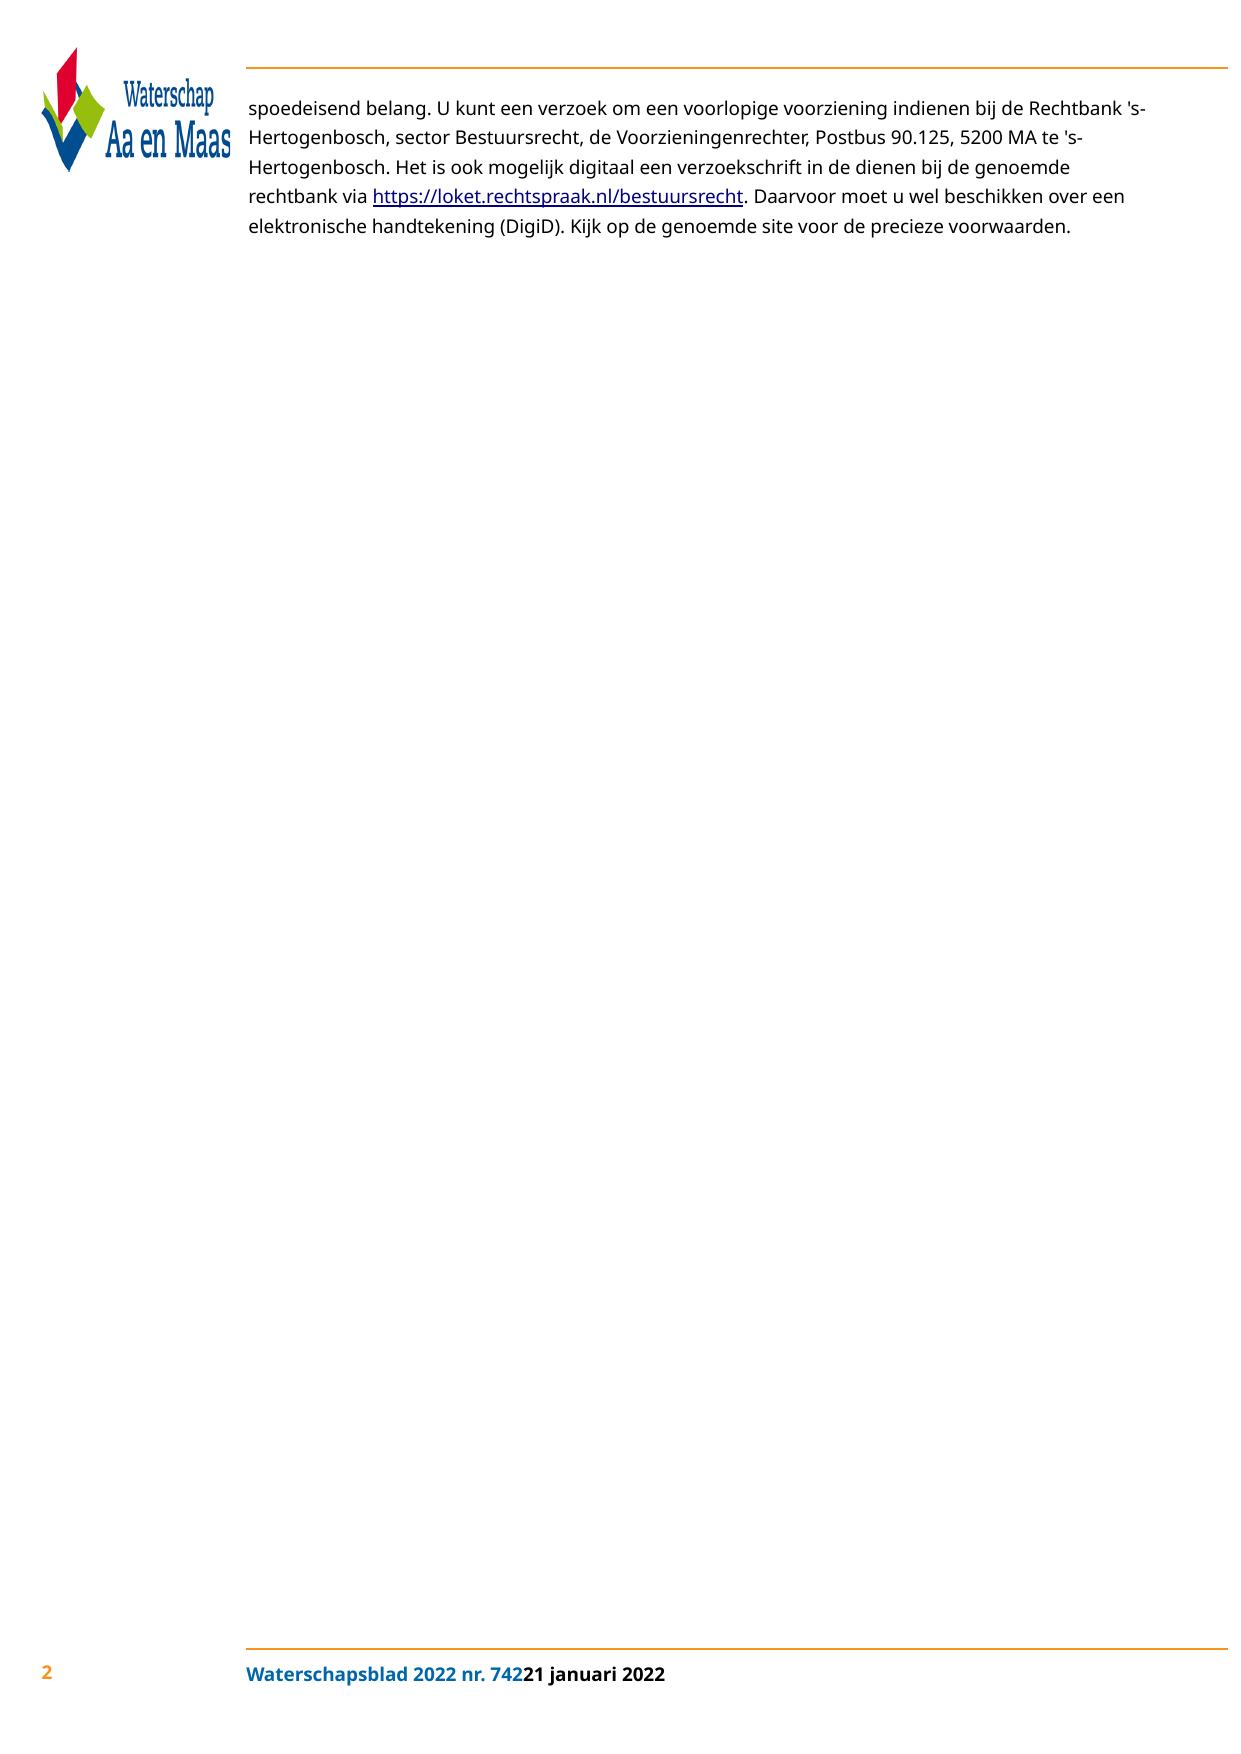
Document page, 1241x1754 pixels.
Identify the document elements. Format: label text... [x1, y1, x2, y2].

picture [41, 47, 231, 172]
text spoedeisend belang. U kunt een verzoek om een voorlopige voorziening indienen bij de Rechtbank 's-Hertogenbosch, sector Bestuursrecht, de Voorzieningenrechter, Postbus 90.125, 5200 MA te 's-Hertogenbosch. Het is ook mogelijk digitaal een verzoekschrift in de dienen bij de genoemde rechtbank via https://loket.rechtspraak.nl/bestuursrecht. Daarvoor moet u wel beschikken over een elektronische handtekening (DigiD). Kijk op de genoemde site voor de precieze voorwaarden. [248, 95, 1152, 239]
